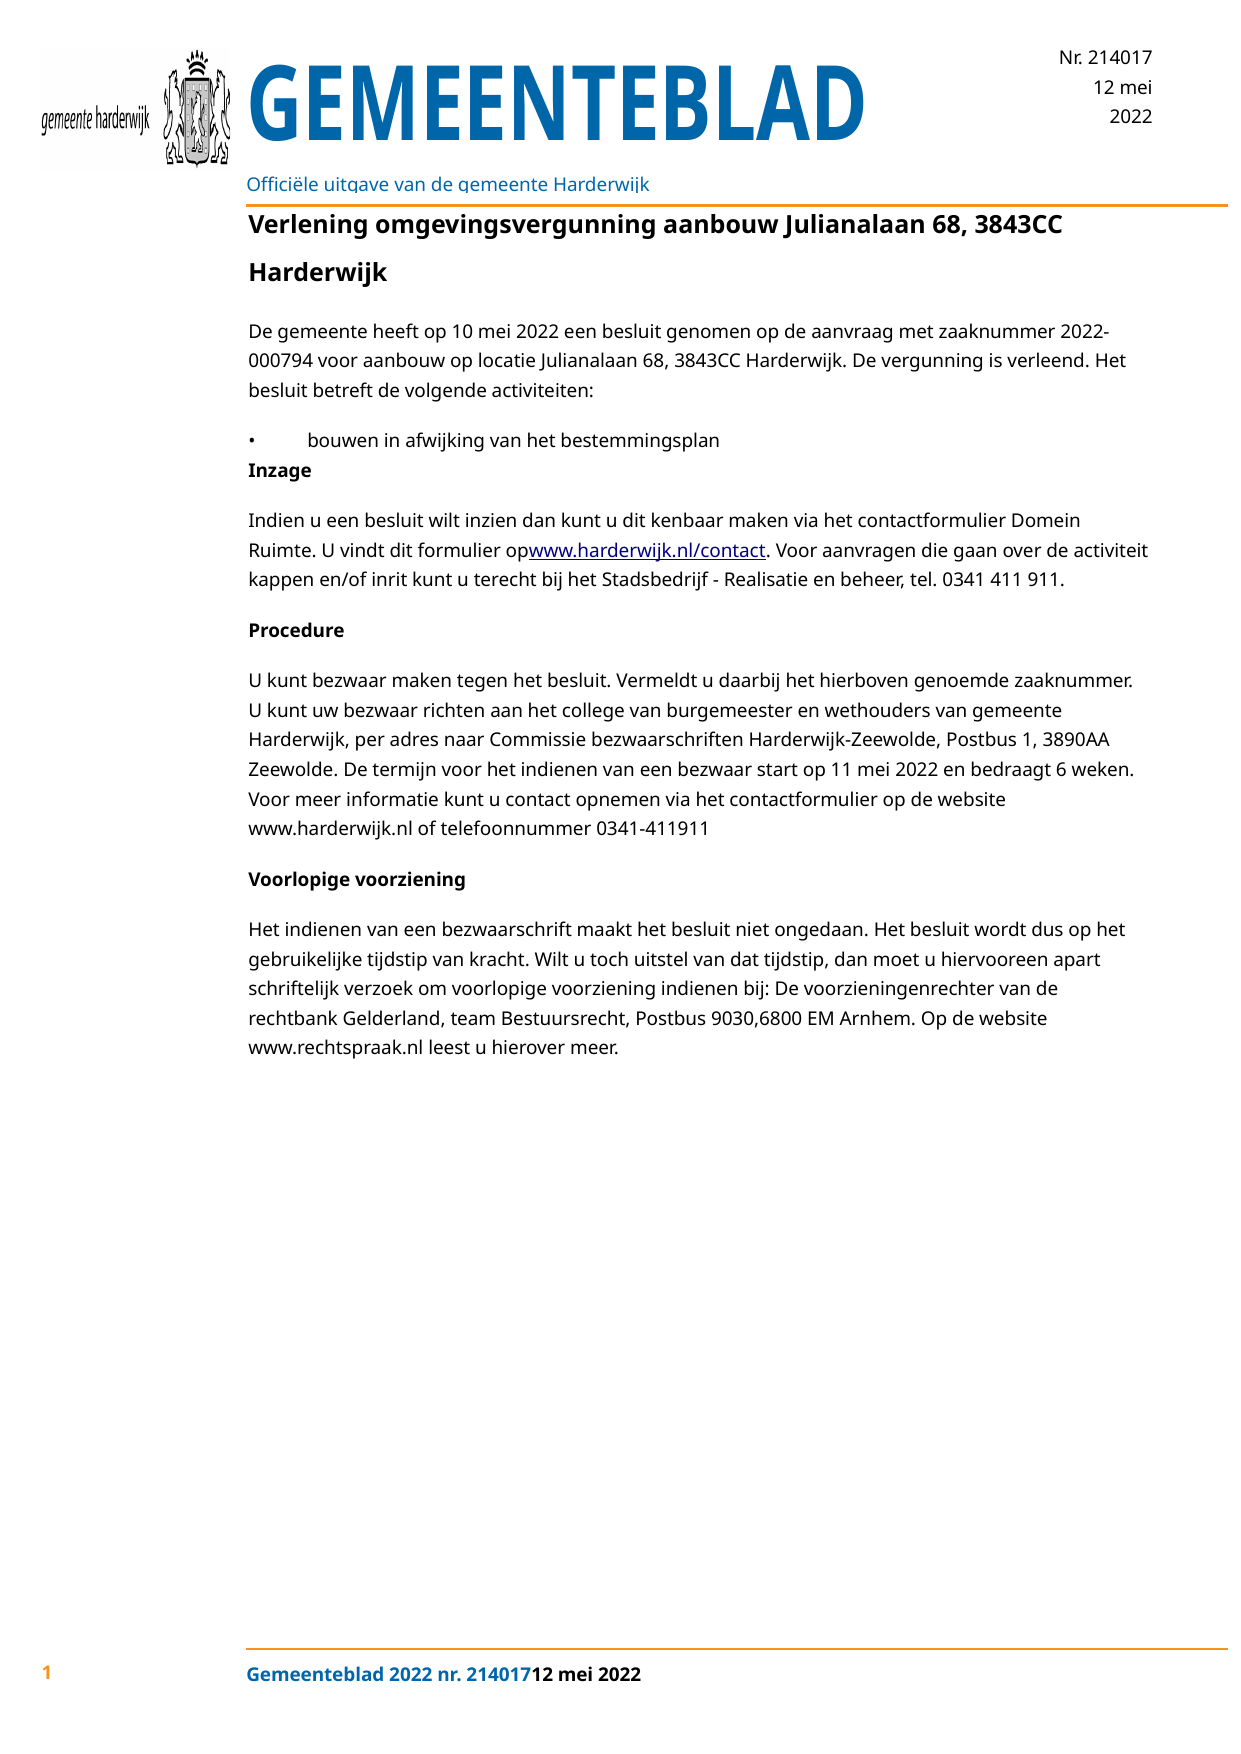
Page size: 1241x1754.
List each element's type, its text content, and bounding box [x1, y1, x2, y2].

text De gemeente heeft op 10 mei 2022 een besluit genomen op de aanvraag met zaaknummer 2022-000794 voor aanbouw op locatie Julianalaan 68, 3843CC Harderwijk. De vergunning is verleend. Het besluit betreft de volgende activiteiten: [248, 318, 1152, 403]
picture [41, 47, 231, 172]
list bouwen in afwijking van het bestemmingsplan [248, 427, 1152, 453]
text Voorlopige voorziening [248, 866, 1152, 892]
text Verlening omgevingsvergunning aanbouw Julianalaan 68, 3843CC Harderwijk [248, 207, 1152, 288]
text Inzage [248, 457, 1152, 483]
text Procedure [248, 617, 1152, 643]
text Indien u een besluit wilt inzien dan kunt u dit kenbaar maken via het contactformulier Domein Ruimte. U vindt dit formulier opwww.harderwijk.nl/contact. Voor aanvragen die gaan over de activiteit kappen en/of inrit kunt u terecht bij het Stadsbedrijf - Realisatie en beheer, tel. 0341 411 911. [248, 507, 1152, 592]
text Het indienen van een bezwaarschrift maakt het besluit niet ongedaan. Het besluit wordt dus op het gebruikelijke tijdstip van kracht. Wilt u toch uitstel van dat tijdstip, dan moet u hiervooreen apart schriftelijk verzoek om voorlopige voorziening indienen bij: De voorzieningenrechter van de rechtbank Gelderland, team Bestuursrecht, Postbus 9030,6800 EM Arnhem. Op de website www.rechtspraak.nl leest u hierover meer. [248, 916, 1152, 1060]
text U kunt bezwaar maken tegen het besluit. Vermeldt u daarbij het hierboven genoemde zaaknummer. U kunt uw bezwaar richten aan het college van burgemeester en wethouders van gemeente Harderwijk, per adres naar Commissie bezwaarschriften Harderwijk-Zeewolde, Postbus 1, 3890AA Zeewolde. De termijn voor het indienen van een bezwaar start op 11 mei 2022 en bedraagt 6 weken. Voor meer informatie kunt u contact opnemen via het contactformulier op de website www.harderwijk.nl of telefoonnummer 0341-411911 [248, 667, 1152, 841]
